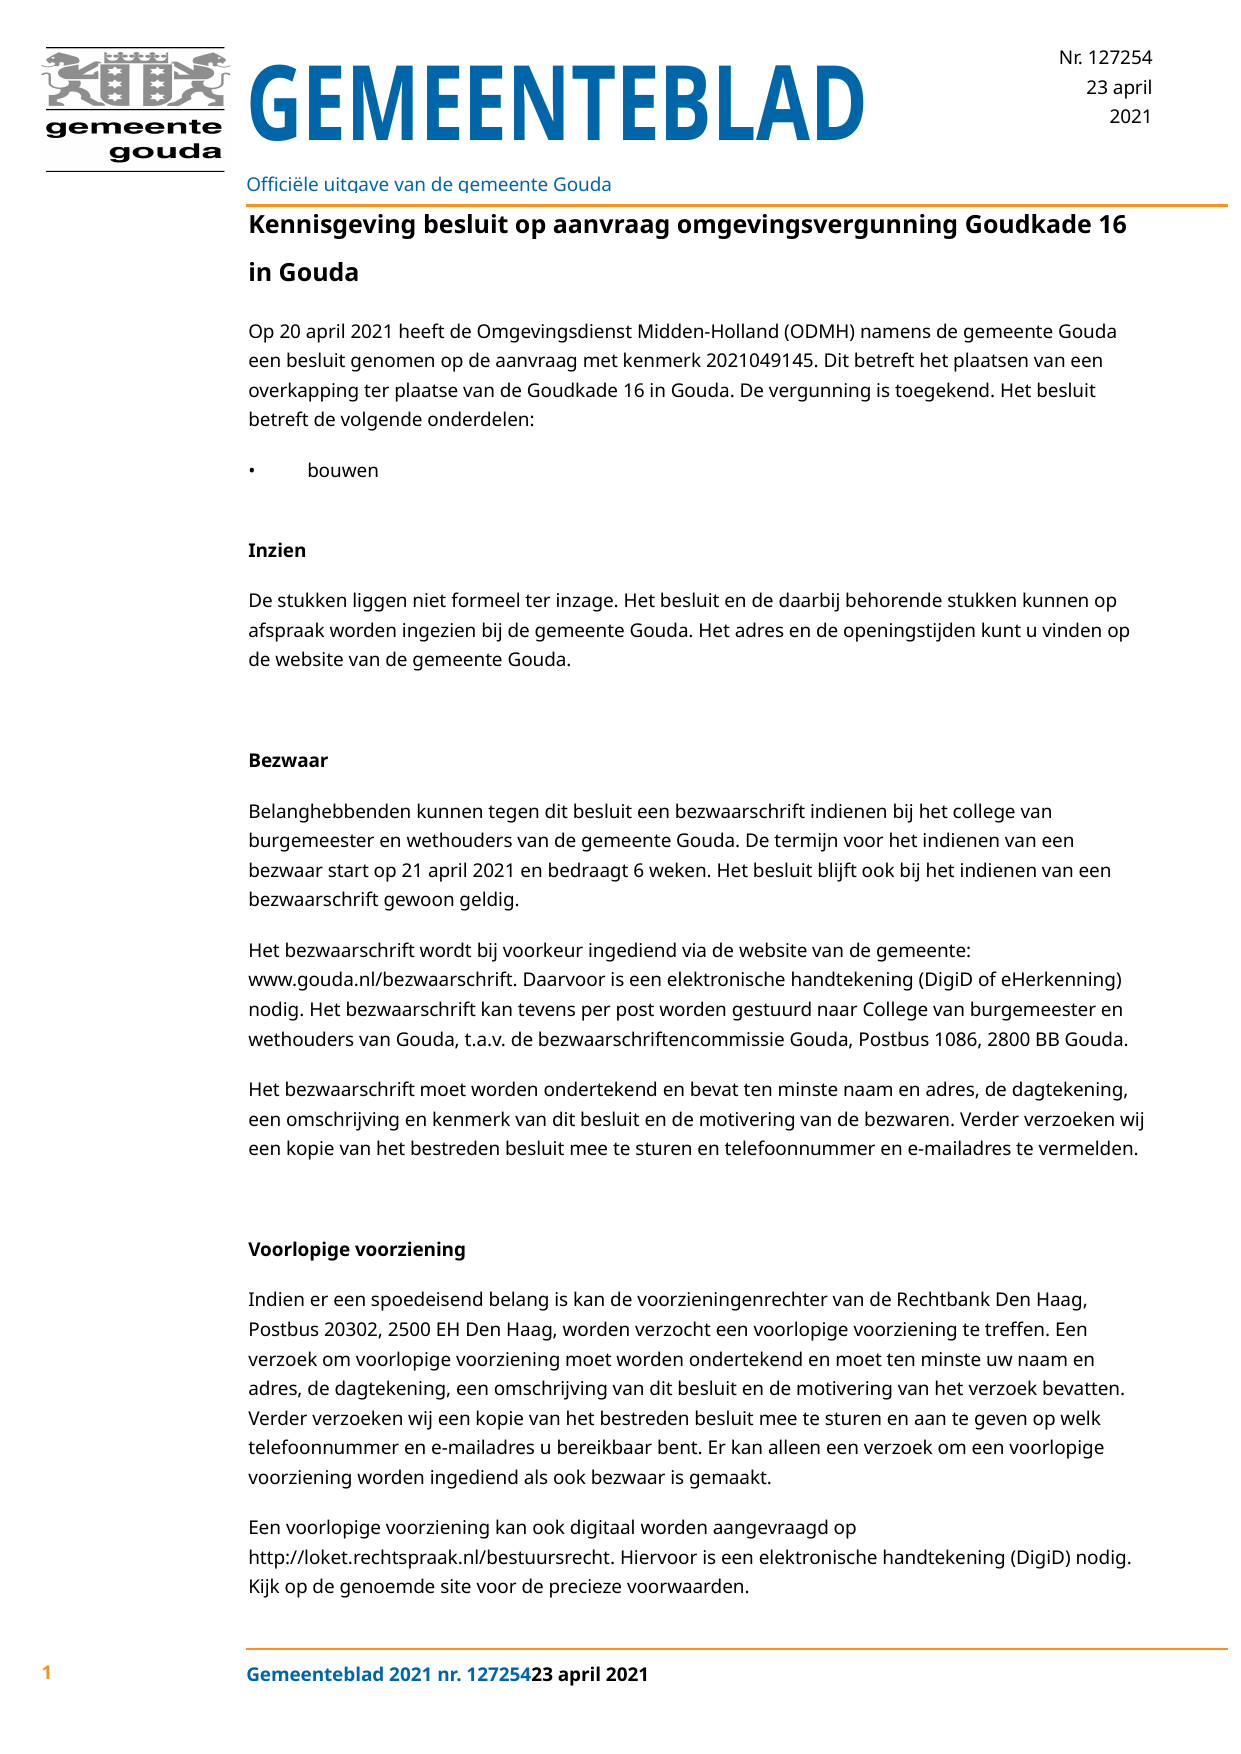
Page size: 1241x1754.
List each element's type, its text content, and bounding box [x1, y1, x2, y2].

list bouwen [248, 457, 1152, 483]
text Een voorlopige voorziening kan ook digitaal worden aangevraagd op http://loket.rechtspraak.nl/bestuursrecht. Hiervoor is een elektronische handtekening (DigiD) nodig. Kijk op de genoemde site voor de precieze voorwaarden. [248, 1514, 1152, 1599]
text Belanghebbenden kunnen tegen dit besluit een bezwaarschrift indienen bij het college van burgemeester en wethouders van de gemeente Gouda. De termijn voor het indienen van een bezwaar start op 21 april 2021 en bedraagt 6 weken. Het besluit blijft ook bij het indienen van een bezwaarschrift gewoon geldig. [248, 798, 1152, 912]
text Indien er een spoedeisend belang is kan de voorzieningenrechter van de Rechtbank Den Haag, Postbus 20302, 2500 EH Den Haag, worden verzocht een voorlopige voorziening te treffen. Een verzoek om voorlopige voorziening moet worden ondertekend en moet ten minste uw naam en adres, de dagtekening, een omschrijving van dit besluit en de motivering van het verzoek bevatten. Verder verzoeken wij een kopie van het bestreden besluit mee te sturen en aan te geven op welk telefoonnummer en e-mailadres u bereikbaar bent. Er kan alleen een verzoek om een voorlopige voorziening worden ingediend als ook bezwaar is gemaakt. [248, 1287, 1152, 1490]
text Kennisgeving besluit op aanvraag omgevingsvergunning Goudkade 16 in Gouda [248, 207, 1152, 288]
text Op 20 april 2021 heeft de Omgevingsdienst Midden-Holland (ODMH) namens de gemeente Gouda een besluit genomen op de aanvraag met kenmerk 2021049145. Dit betreft het plaatsen van een overkapping ter plaatse van de Goudkade 16 in Gouda. De vergunning is toegekend. Het besluit betreft de volgende onderdelen: [248, 318, 1152, 432]
text Het bezwaarschrift wordt bij voorkeur ingediend via de website van de gemeente: www.gouda.nl/bezwaarschrift. Daarvoor is een elektronische handtekening (DigiD of eHerkenning) nodig. Het bezwaarschrift kan tevens per post worden gestuurd naar College van burgemeester en wethouders van Gouda, t.a.v. de bezwaarschriftencommissie Gouda, Postbus 1086, 2800 BB Gouda. [248, 937, 1152, 1052]
text De stukken liggen niet formeel ter inzage. Het besluit en de daarbij behorende stukken kunnen op afspraak worden ingezien bij de gemeente Gouda. Het adres en de openingstijden kunt u vinden op de website van de gemeente Gouda. [248, 587, 1152, 672]
text Het bezwaarschrift moet worden ondertekend en bevat ten minste naam en adres, de dagtekening, een omschrijving en kenmerk van dit besluit en de motivering van de bezwaren. Verder verzoeken wij een kopie van het bestreden besluit mee te sturen en telefoonnummer en e-mailadres te vermelden. [248, 1076, 1152, 1161]
text Voorlopige voorziening [248, 1236, 1152, 1262]
text Inzien [248, 537, 1152, 563]
text Bezwaar [248, 747, 1152, 773]
picture [41, 47, 231, 172]
